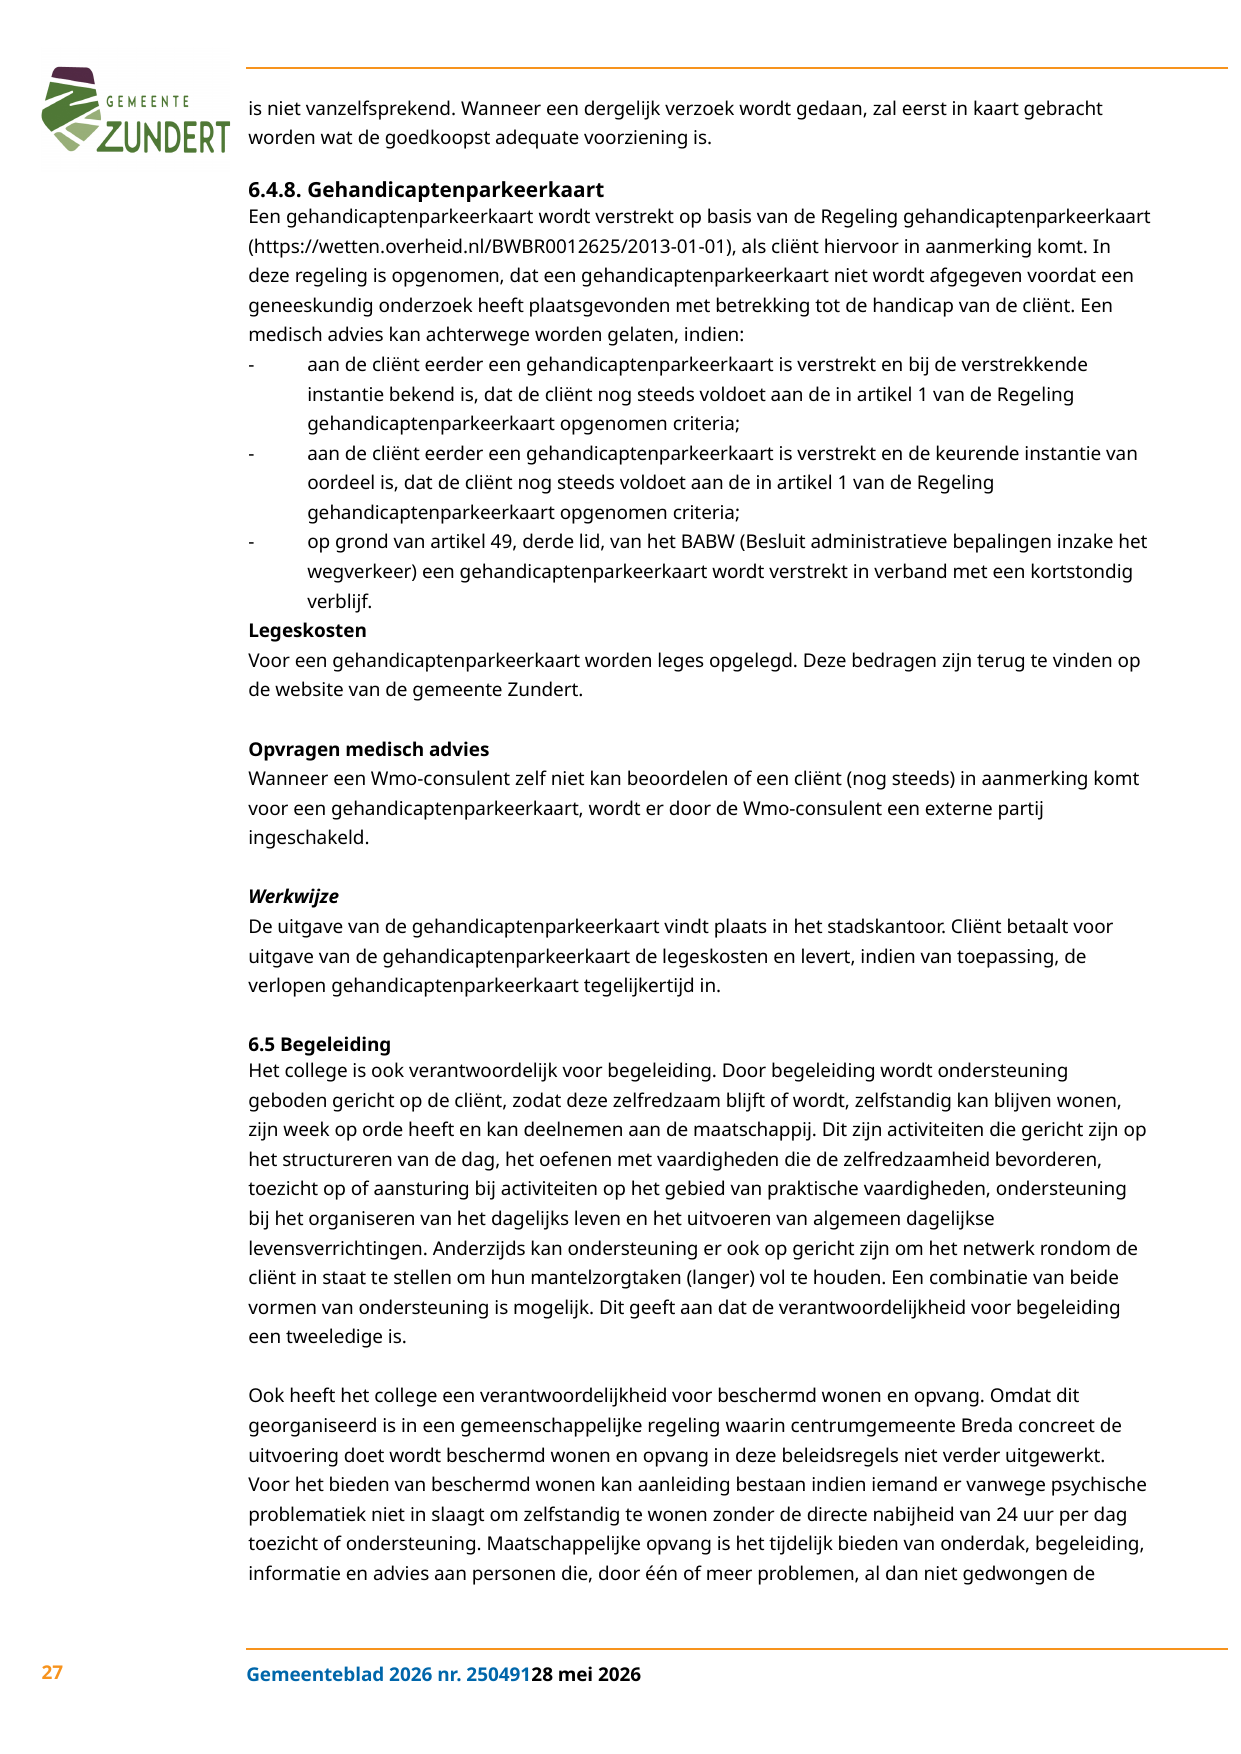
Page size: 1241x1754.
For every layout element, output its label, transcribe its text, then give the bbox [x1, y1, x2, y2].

list aan de cliënt eerder een gehandicaptenparkeerkaart is verstrekt en bij de verstrekkende instantie bekend is, dat de cliënt nog steeds voldoet aan de in artikel 1 van de Regeling gehandicaptenparkeerkaart opgenomen criteria; [248, 351, 1152, 436]
picture [41, 47, 231, 172]
text 6.4.8. Gehandicaptenparkeerkaart [248, 175, 1152, 203]
text Ook heeft het college een verantwoordelijkheid voor beschermd wonen en opvang. Omdat dit georganiseerd is in een gemeenschappelijke regeling waarin centrumgemeente Breda concreet de uitvoering doet wordt beschermd wonen en opvang in deze beleidsregels niet verder uitgewerkt. Voor het bieden van beschermd wonen kan aanleiding bestaan indien iemand er vanwege psychische problematiek niet in slaagt om zelfstandig te wonen zonder de directe nabijheid van 24 uur per dag toezicht of ondersteuning. Maatschappelijke opvang is het tijdelijk bieden van onderdak, begeleiding, informatie en advies aan personen die, door één of meer problemen, al dan niet gedwongen de [248, 1383, 1152, 1586]
text Wanneer een Wmo-consulent zelf niet kan beoordelen of een cliënt (nog steeds) in aanmerking komt voor een gehandicaptenparkeerkaart, wordt er door de Wmo-consulent een externe partij ingeschakeld. [248, 765, 1152, 850]
text 6.5 Begeleiding [248, 1032, 1152, 1057]
text Legeskosten [248, 617, 1152, 643]
list aan de cliënt eerder een gehandicaptenparkeerkaart is verstrekt en de keurende instantie van oordeel is, dat de cliënt nog steeds voldoet aan de in artikel 1 van de Regeling gehandicaptenparkeerkaart opgenomen criteria; [248, 440, 1152, 525]
text Het college is ook verantwoordelijk voor begeleiding. Door begeleiding wordt ondersteuning geboden gericht op de cliënt, zodat deze zelfredzaam blijft of wordt, zelfstandig kan blijven wonen, zijn week op orde heeft en kan deelnemen aan de maatschappij. Dit zijn activiteiten die gericht zijn op het structureren van de dag, het oefenen met vaardigheden die de zelfredzaamheid bevorderen, toezicht op of aansturing bij activiteiten op het gebied van praktische vaardigheden, ondersteuning bij het organiseren van het dagelijks leven en het uitvoeren van algemeen dagelijkse levensverrichtingen. Anderzijds kan ondersteuning er ook op gericht zijn om het netwerk rondom de cliënt in staat te stellen om hun mantelzorgtaken (langer) vol te houden. Een combinatie van beide vormen van ondersteuning is mogelijk. Dit geeft aan dat de verantwoordelijkheid voor begeleiding een tweeledige is. [248, 1057, 1152, 1349]
text Werkwijze [248, 884, 1152, 909]
text Een gehandicaptenparkeerkaart wordt verstrekt op basis van de Regeling gehandicaptenparkeerkaart (https://wetten.overheid.nl/BWBR0012625/2013-01-01), als cliënt hiervoor in aanmerking komt. In deze regeling is opgenomen, dat een gehandicaptenparkeerkaart niet wordt afgegeven voordat een geneeskundig onderzoek heeft plaatsgevonden met betrekking tot de handicap van de cliënt. Een medisch advies kan achterwege worden gelaten, indien: [248, 203, 1152, 347]
text Opvragen medisch advies [248, 736, 1152, 761]
text Voor een gehandicaptenparkeerkaart worden leges opgelegd. Deze bedragen zijn terug te vinden op de website van de gemeente Zundert. [248, 647, 1152, 702]
text is niet vanzelfsprekend. Wanneer een dergelijk verzoek wordt gedaan, zal eerst in kaart gebracht worden wat de goedkoopst adequate voorziening is. [248, 95, 1152, 150]
text De uitgave van de gehandicaptenparkeerkaart vindt plaats in het stadskantoor. Cliënt betaalt voor uitgave van de gehandicaptenparkeerkaart de legeskosten en levert, indien van toepassing, de verlopen gehandicaptenparkeerkaart tegelijkertijd in. [248, 913, 1152, 998]
list op grond van artikel 49, derde lid, van het BABW (Besluit administratieve bepalingen inzake het wegverkeer) een gehandicaptenparkeerkaart wordt verstrekt in verband met een kortstondig verblijf. [248, 529, 1152, 613]
